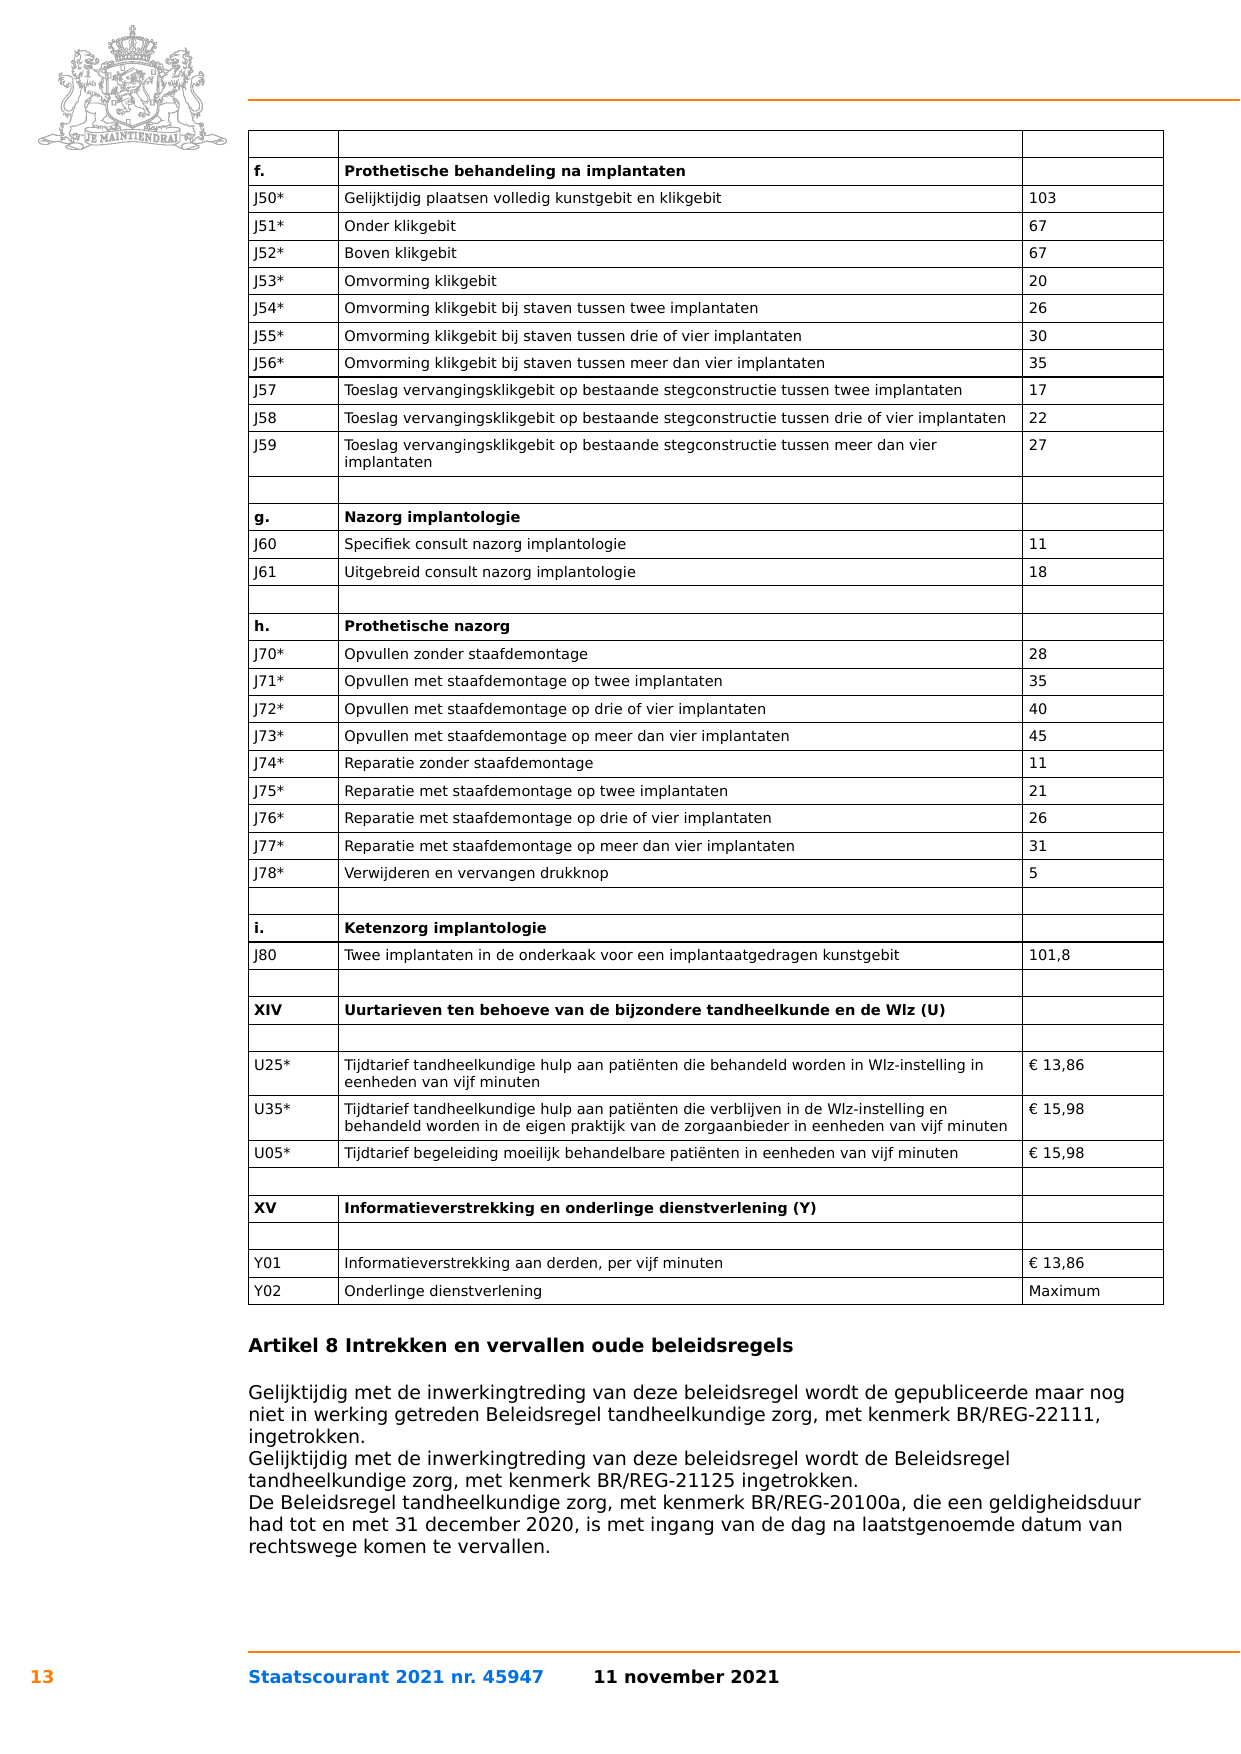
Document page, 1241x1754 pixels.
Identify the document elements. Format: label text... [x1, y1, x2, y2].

table_cell [1023, 158, 1163, 185]
table_cell [1023, 1223, 1163, 1249]
table_cell Opvullen met staafdemontage op meer dan vier implantaten [339, 723, 1022, 749]
table_cell Uitgebreid consult nazorg implantologie [339, 559, 1022, 585]
table_cell Y01 [249, 1250, 338, 1277]
table_cell Omvorming klikgebit bij staven tussen twee implantaten [339, 295, 1022, 322]
table_cell J70* [249, 641, 338, 667]
table_cell 35 [1023, 350, 1163, 376]
table_cell 67 [1023, 213, 1163, 239]
table_cell J52* [249, 241, 338, 267]
table_cell J59 [249, 432, 338, 476]
table_cell Omvorming klikgebit bij staven tussen drie of vier implantaten [339, 323, 1022, 349]
table_cell [339, 477, 1022, 503]
table_cell [1023, 915, 1163, 941]
table_cell [249, 586, 338, 613]
table_cell 35 [1023, 669, 1163, 695]
table_cell J56* [249, 350, 338, 376]
table_cell [249, 888, 338, 914]
table_cell Toeslag vervangingsklikgebit op bestaande stegconstructie tussen meer dan vier implantaten [339, 432, 1022, 476]
text Gelijktijdig met de inwerkingtreding van deze beleidsregel wordt de gepubliceerde maar nog niet in werking getreden Beleidsregel tandheelkundige zorg, met kenmerk BR/REG-22111, ingetrokken. [248, 1382, 1163, 1448]
table_cell J51* [249, 213, 338, 239]
picture [38, 25, 227, 150]
table_cell Uurtarieven ten behoeve van de bijzondere tandheelkunde en de Wlz (U) [339, 997, 1022, 1023]
text Gelijktijdig met de inwerkingtreding van deze beleidsregel wordt de Beleidsregel tandheelkundige zorg, met kenmerk BR/REG-21125 ingetrokken. [248, 1448, 1163, 1492]
table_cell J78* [249, 860, 338, 887]
table_cell J60 [249, 531, 338, 558]
table_cell Informatieverstrekking aan derden, per vijf minuten [339, 1250, 1022, 1277]
table_cell [249, 1025, 338, 1051]
table_cell Prothetische nazorg [339, 614, 1022, 640]
table_cell Reparatie zonder staafdemontage [339, 751, 1022, 777]
table_cell Tijdtarief begeleiding moeilijk behandelbare patiënten in eenheden van vijf minuten [339, 1141, 1022, 1167]
table_cell J80 [249, 943, 338, 969]
table_cell [1023, 477, 1163, 503]
table_cell [1023, 888, 1163, 914]
table_cell [1023, 970, 1163, 996]
table_cell Toeslag vervangingsklikgebit op bestaande stegconstructie tussen twee implantaten [339, 378, 1022, 404]
table_cell g. [249, 504, 338, 530]
table_cell [1023, 1196, 1163, 1222]
table_cell 5 [1023, 860, 1163, 887]
table_cell Tijdtarief tandheelkundige hulp aan patiënten die behandeld worden in Wlz-instelling in eenheden van vijf minuten [339, 1052, 1022, 1095]
table_cell [249, 1168, 1022, 1194]
table_cell Onderlinge dienstverlening [339, 1278, 1022, 1304]
table_cell 27 [1023, 432, 1163, 476]
table_cell Verwijderen en vervangen drukknop [339, 860, 1022, 887]
table_cell Toeslag vervangingsklikgebit op bestaande stegconstructie tussen drie of vier implantaten [339, 405, 1022, 431]
table_cell Y02 [249, 1278, 338, 1304]
table_cell J58 [249, 405, 338, 431]
table_cell € 15,98 [1023, 1096, 1163, 1140]
table_cell 28 [1023, 641, 1163, 667]
table_cell U25* [249, 1052, 338, 1095]
table_cell 67 [1023, 241, 1163, 267]
table_cell 20 [1023, 268, 1163, 294]
table_cell Specifiek consult nazorg implantologie [339, 531, 1022, 558]
table_cell € 13,86 [1023, 1250, 1163, 1277]
table_cell Onder klikgebit [339, 213, 1022, 239]
table_cell Omvorming klikgebit [339, 268, 1022, 294]
table_cell 45 [1023, 723, 1163, 749]
table_cell Gelijktijdig plaatsen volledig kunstgebit en klikgebit [339, 186, 1022, 212]
text De Beleidsregel tandheelkundige zorg, met kenmerk BR/REG-20100a, die een geldigheidsduur had tot en met 31 december 2020, is met ingang van de dag na laatstgenoemde datum van rechtswege komen te vervallen. [248, 1492, 1163, 1558]
table_cell J50* [249, 186, 338, 212]
table_cell XIV [249, 997, 338, 1023]
table_cell U05* [249, 1141, 338, 1167]
table_cell J76* [249, 805, 338, 832]
table_cell h. [249, 614, 338, 640]
table_cell 30 [1023, 323, 1163, 349]
table_cell 101,8 [1023, 943, 1163, 969]
table_cell 17 [1023, 378, 1163, 404]
table_cell [1023, 614, 1163, 640]
table_cell J57 [249, 378, 338, 404]
table_cell [339, 888, 1022, 914]
table_cell [1023, 1168, 1163, 1194]
table_cell [1023, 504, 1163, 530]
table_cell 40 [1023, 696, 1163, 722]
table_cell i. [249, 915, 338, 941]
table_cell 18 [1023, 559, 1163, 585]
table_cell XV [249, 1196, 338, 1222]
table_cell [249, 477, 338, 503]
table_cell J74* [249, 751, 338, 777]
table_cell J53* [249, 268, 338, 294]
table_cell [339, 131, 1022, 157]
table_cell [339, 970, 1022, 996]
table_cell [1023, 586, 1163, 613]
table_cell [339, 1223, 1022, 1249]
table_cell [249, 131, 338, 157]
table_cell Ketenzorg implantologie [339, 915, 1022, 941]
table_cell J75* [249, 778, 338, 804]
table_cell Opvullen zonder staafdemontage [339, 641, 1022, 667]
table_cell Tijdtarief tandheelkundige hulp aan patiënten die verblijven in de Wlz-instelling en behandeld worden in de eigen praktijk van de zorgaanbieder in eenheden van vijf minuten [339, 1096, 1022, 1140]
table_cell 103 [1023, 186, 1163, 212]
table_cell J55* [249, 323, 338, 349]
table_cell [1023, 997, 1163, 1023]
table_cell 11 [1023, 531, 1163, 558]
table_cell Maximum [1023, 1278, 1163, 1304]
table_cell Boven klikgebit [339, 241, 1022, 267]
table_cell [339, 586, 1022, 613]
table_cell J71* [249, 669, 338, 695]
table_cell Omvorming klikgebit bij staven tussen meer dan vier implantaten [339, 350, 1022, 376]
table_cell 22 [1023, 405, 1163, 431]
table_cell € 15,98 [1023, 1141, 1163, 1167]
table_cell [1023, 131, 1163, 157]
table_cell [249, 1223, 338, 1249]
table_cell Prothetische behandeling na implantaten [339, 158, 1022, 185]
table_cell 26 [1023, 295, 1163, 322]
table_cell Twee implantaten in de onderkaak voor een implantaatgedragen kunstgebit [339, 943, 1022, 969]
table_cell 31 [1023, 833, 1163, 859]
table_cell U35* [249, 1096, 338, 1140]
table_cell 11 [1023, 751, 1163, 777]
table_cell J77* [249, 833, 338, 859]
table_cell f. [249, 158, 338, 185]
table_cell J54* [249, 295, 338, 322]
table_cell J61 [249, 559, 338, 585]
table_cell J72* [249, 696, 338, 722]
table_cell [1023, 1025, 1163, 1051]
table_cell Informatieverstrekking en onderlinge dienstverlening (Y) [339, 1196, 1022, 1222]
table_cell 21 [1023, 778, 1163, 804]
table_cell 26 [1023, 805, 1163, 832]
subtitle Artikel 8 Intrekken en vervallen oude beleidsregels [248, 1335, 1163, 1357]
table_cell J73* [249, 723, 338, 749]
table_cell Reparatie met staafdemontage op twee implantaten [339, 778, 1022, 804]
table_cell € 13,86 [1023, 1052, 1163, 1095]
table_cell Opvullen met staafdemontage op twee implantaten [339, 669, 1022, 695]
table_cell [249, 970, 338, 996]
table_cell [339, 1025, 1022, 1051]
table_cell Opvullen met staafdemontage op drie of vier implantaten [339, 696, 1022, 722]
table_cell Reparatie met staafdemontage op meer dan vier implantaten [339, 833, 1022, 859]
table_cell Nazorg implantologie [339, 504, 1022, 530]
table_cell Reparatie met staafdemontage op drie of vier implantaten [339, 805, 1022, 832]
